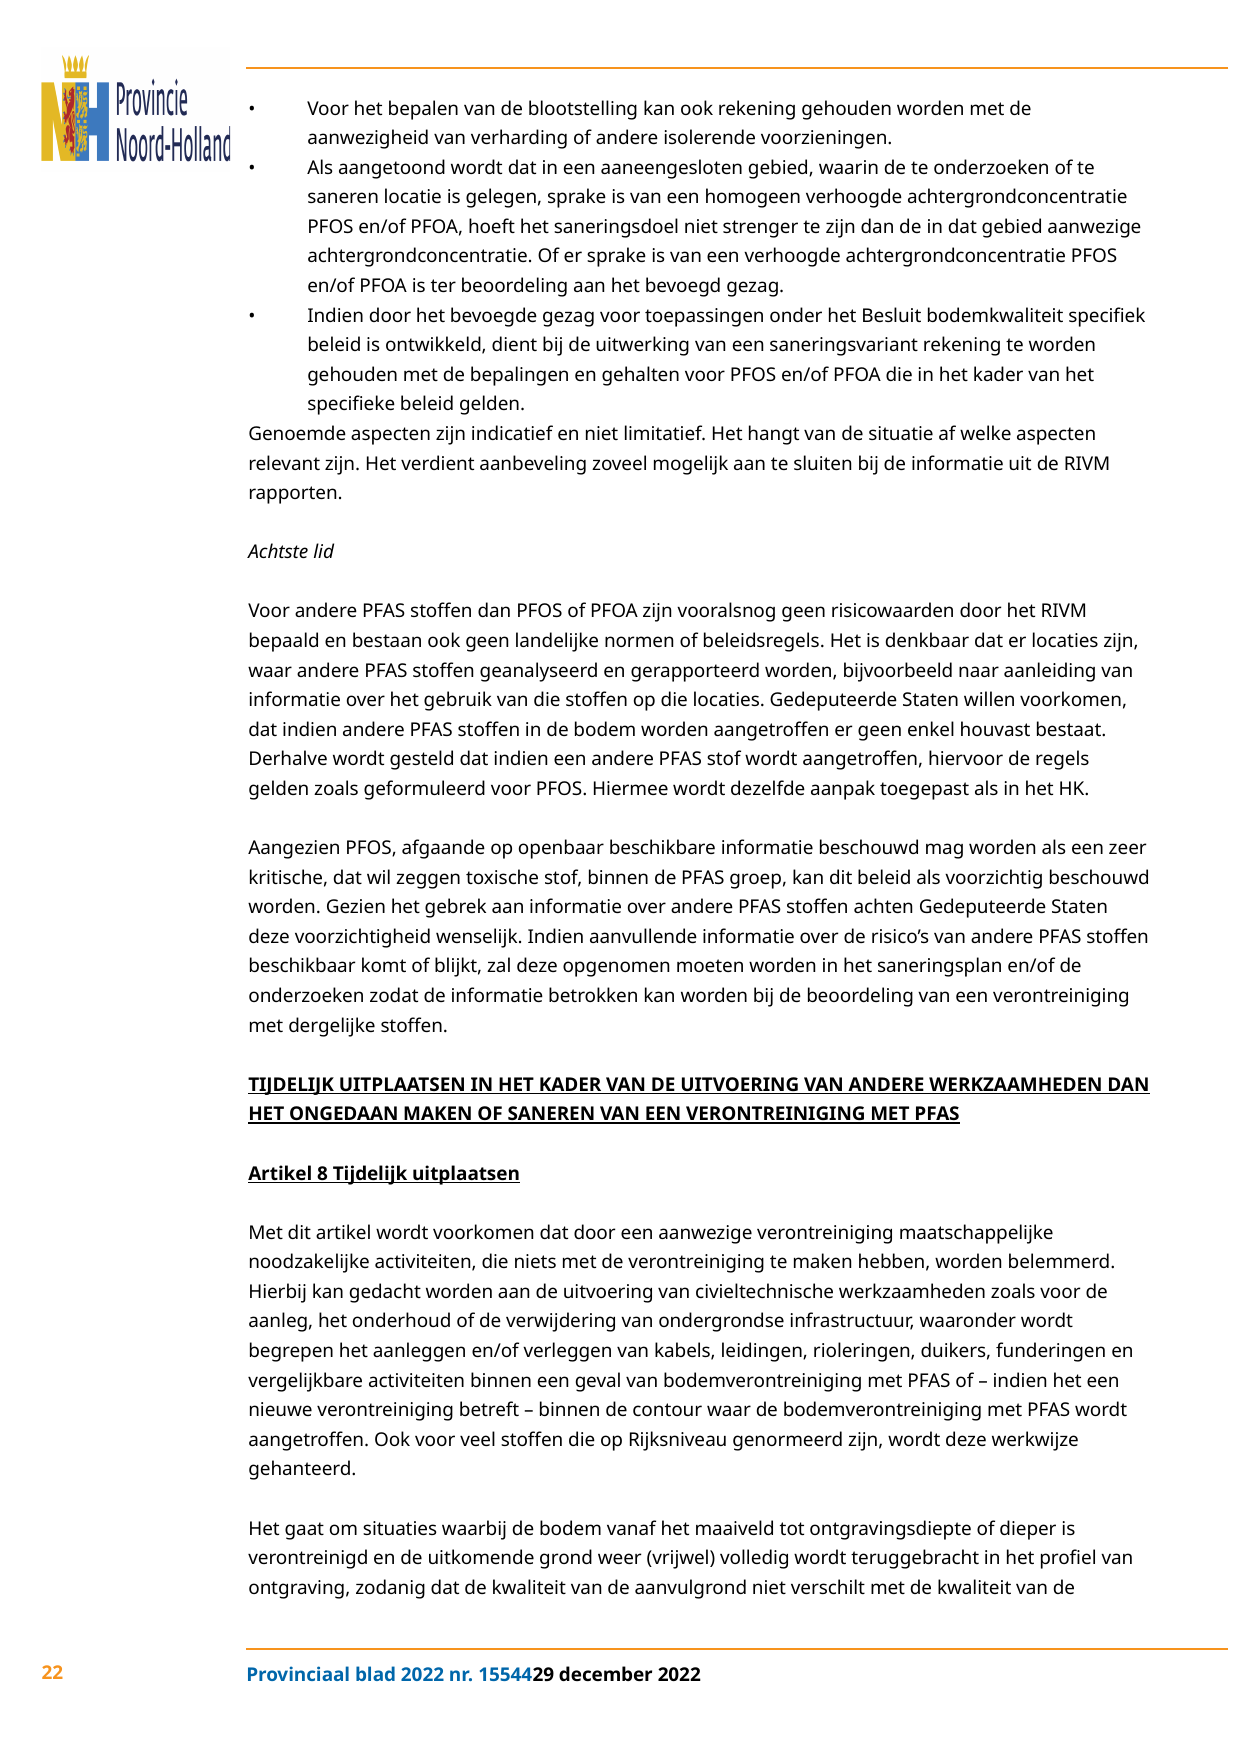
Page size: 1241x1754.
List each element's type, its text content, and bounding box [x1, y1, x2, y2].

text Achtste lid [248, 538, 1152, 564]
text Met dit artikel wordt voorkomen dat door een aanwezige verontreiniging maatschappelijke noodzakelijke activiteiten, die niets met de verontreiniging te maken hebben, worden belemmerd. Hierbij kan gedacht worden aan de uitvoering van civieltechnische werkzaamheden zoals voor de aanleg, het onderhoud of de verwijdering van ondergrondse infrastructuur, waaronder wordt begrepen het aanleggen en/of verleggen van kabels, leidingen, rioleringen, duikers, funderingen en vergelijkbare activiteiten binnen een geval van bodemverontreiniging met PFAS of – indien het een nieuwe verontreiniging betreft – binnen de contour waar de bodemverontreiniging met PFAS wordt aangetroffen. Ook voor veel stoffen die op Rijksniveau genormeerd zijn, wordt deze werkwijze gehanteerd. [248, 1219, 1152, 1481]
text Genoemde aspecten zijn indicatief en niet limitatief. Het hangt van de situatie af welke aspecten relevant zijn. Het verdient aanbeveling zoveel mogelijk aan te sluiten bij de informatie uit de RIVM rapporten. [248, 420, 1152, 505]
text TIJDELIJK UITPLAATSEN IN HET KADER VAN DE UITVOERING VAN ANDERE WERKZAAMHEDEN DAN HET ONGEDAAN MAKEN OF SANEREN VAN EEN VERONTREINIGING MET PFAS [248, 1071, 1152, 1126]
list Voor het bepalen van de blootstelling kan ook rekening gehouden worden met de aanwezigheid van verharding of andere isolerende voorzieningen. [248, 95, 1152, 150]
list Als aangetoond wordt dat in een aaneengesloten gebied, waarin de te onderzoeken of te saneren locatie is gelegen, sprake is van een homogeen verhoogde achtergrondconcentratie PFOS en/of PFOA, hoeft het saneringsdoel niet strenger te zijn dan de in dat gebied aanwezige achtergrondconcentratie. Of er sprake is van een verhoogde achtergrondconcentratie PFOS en/of PFOA is ter beoordeling aan het bevoegd gezag. [248, 154, 1152, 298]
text Voor andere PFAS stoffen dan PFOS of PFOA zijn vooralsnog geen risicowaarden door het RIVM bepaald en bestaan ook geen landelijke normen of beleidsregels. Het is denkbaar dat er locaties zijn, waar andere PFAS stoffen geanalyseerd en gerapporteerd worden, bijvoorbeeld naar aanleiding van informatie over het gebruik van die stoffen op die locaties. Gedeputeerde Staten willen voorkomen, dat indien andere PFAS stoffen in de bodem worden aangetroffen er geen enkel houvast bestaat. Derhalve wordt gesteld dat indien een andere PFAS stof wordt aangetroffen, hiervoor de regels gelden zoals geformuleerd voor PFOS. Hiermee wordt dezelfde aanpak toegepast als in het HK. [248, 598, 1152, 801]
text Aangezien PFOS, afgaande op openbaar beschikbare informatie beschouwd mag worden als een zeer kritische, dat wil zeggen toxische stof, binnen de PFAS groep, kan dit beleid als voorzichtig beschouwd worden. Gezien het gebrek aan informatie over andere PFAS stoffen achten Gedeputeerde Staten deze voorzichtigheid wenselijk. Indien aanvullende informatie over de risico’s van andere PFAS stoffen beschikbaar komt of blijkt, zal deze opgenomen moeten worden in het saneringsplan en/of de onderzoeken zodat de informatie betrokken kan worden bij de beoordeling van een verontreiniging met dergelijke stoffen. [248, 834, 1152, 1038]
text Het gaat om situaties waarbij de bodem vanaf het maaiveld tot ontgravingsdiepte of dieper is verontreinigd en de uitkomende grond weer (vrijwel) volledig wordt teruggebracht in het profiel van ontgraving, zodanig dat de kwaliteit van de aanvulgrond niet verschilt met de kwaliteit van de [248, 1515, 1152, 1600]
picture [41, 47, 231, 172]
list Indien door het bevoegde gezag voor toepassingen onder het Besluit bodemkwaliteit specifiek beleid is ontwikkeld, dient bij de uitwerking van een saneringsvariant rekening te worden gehouden met de bepalingen en gehalten voor PFOS en/of PFOA die in het kader van het specifieke beleid gelden. [248, 302, 1152, 416]
text Artikel 8 Tijdelijk uitplaatsen [248, 1160, 1152, 1186]
